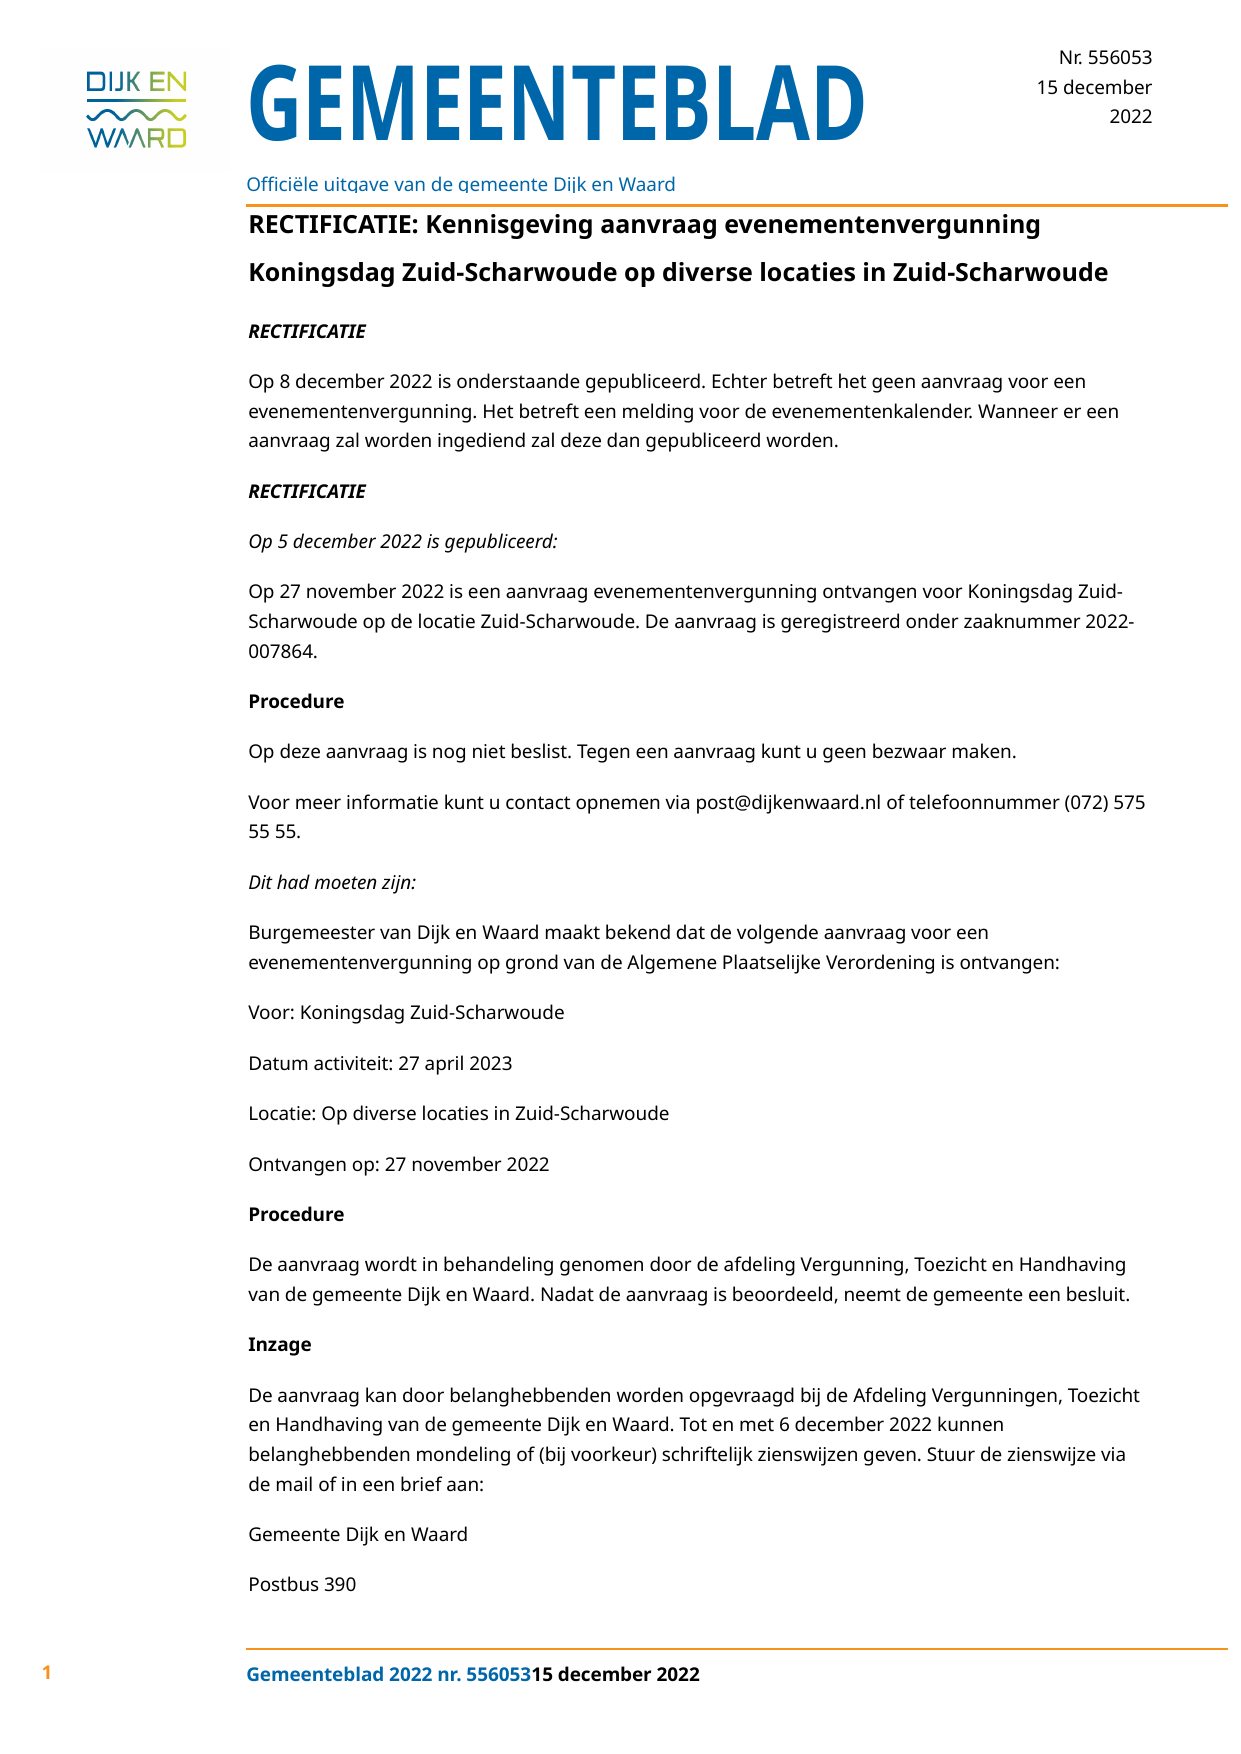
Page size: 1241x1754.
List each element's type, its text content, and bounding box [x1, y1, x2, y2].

text Op deze aanvraag is nog niet beslist. Tegen een aanvraag kunt u geen bezwaar maken. [248, 739, 1152, 764]
text Op 8 december 2022 is onderstaande gepubliceerd. Echter betreft het geen aanvraag voor een evenementenvergunning. Het betreft een melding voor de evenementenkalender. Wanneer er een aanvraag zal worden ingediend zal deze dan gepubliceerd worden. [248, 368, 1152, 453]
text Locatie: Op diverse locaties in Zuid-Scharwoude [248, 1100, 1152, 1126]
text Op 5 december 2022 is gepubliceerd: [248, 528, 1152, 554]
text Inzage [248, 1332, 1152, 1357]
text De aanvraag wordt in behandeling genomen door de afdeling Vergunning, Toezicht en Handhaving van de gemeente Dijk en Waard. Nadat de aanvraag is beoordeeld, neemt de gemeente een besluit. [248, 1252, 1152, 1307]
text Burgemeester van Dijk en Waard maakt bekend dat de volgende aanvraag voor een evenementenvergunning op grond van de Algemene Plaatselijke Verordening is ontvangen: [248, 919, 1152, 975]
text RECTIFICATIE [248, 478, 1152, 504]
text De aanvraag kan door belanghebbenden worden opgevraagd bij de Afdeling Vergunningen, Toezicht en Handhaving van de gemeente Dijk en Waard. Tot en met 6 december 2022 kunnen belanghebbenden mondeling of (bij voorkeur) schriftelijk zienswijzen geven. Stuur de zienswijze via de mail of in een brief aan: [248, 1382, 1152, 1497]
text RECTIFICATIE: Kennisgeving aanvraag evenementenvergunning Koningsdag Zuid-Scharwoude op diverse locaties in Zuid-Scharwoude [248, 207, 1152, 288]
text Op 27 november 2022 is een aanvraag evenementenvergunning ontvangen voor Koningsdag Zuid-Scharwoude op de locatie Zuid-Scharwoude. De aanvraag is geregistreerd onder zaaknummer 2022-007864. [248, 579, 1152, 664]
text Gemeente Dijk en Waard [248, 1521, 1152, 1547]
text Voor: Koningsdag Zuid-Scharwoude [248, 999, 1152, 1025]
text Dit had moeten zijn: [248, 869, 1152, 895]
text Voor meer informatie kunt u contact opnemen via post@dijkenwaard.nl of telefoonnummer (072) 575 55 55. [248, 789, 1152, 844]
text RECTIFICATIE [248, 318, 1152, 344]
text Datum activiteit: 27 april 2023 [248, 1050, 1152, 1076]
text Postbus 390 [248, 1572, 1152, 1597]
text Procedure [248, 688, 1152, 714]
text Ontvangen op: 27 november 2022 [248, 1151, 1152, 1177]
text Procedure [248, 1201, 1152, 1227]
picture [41, 47, 231, 172]
